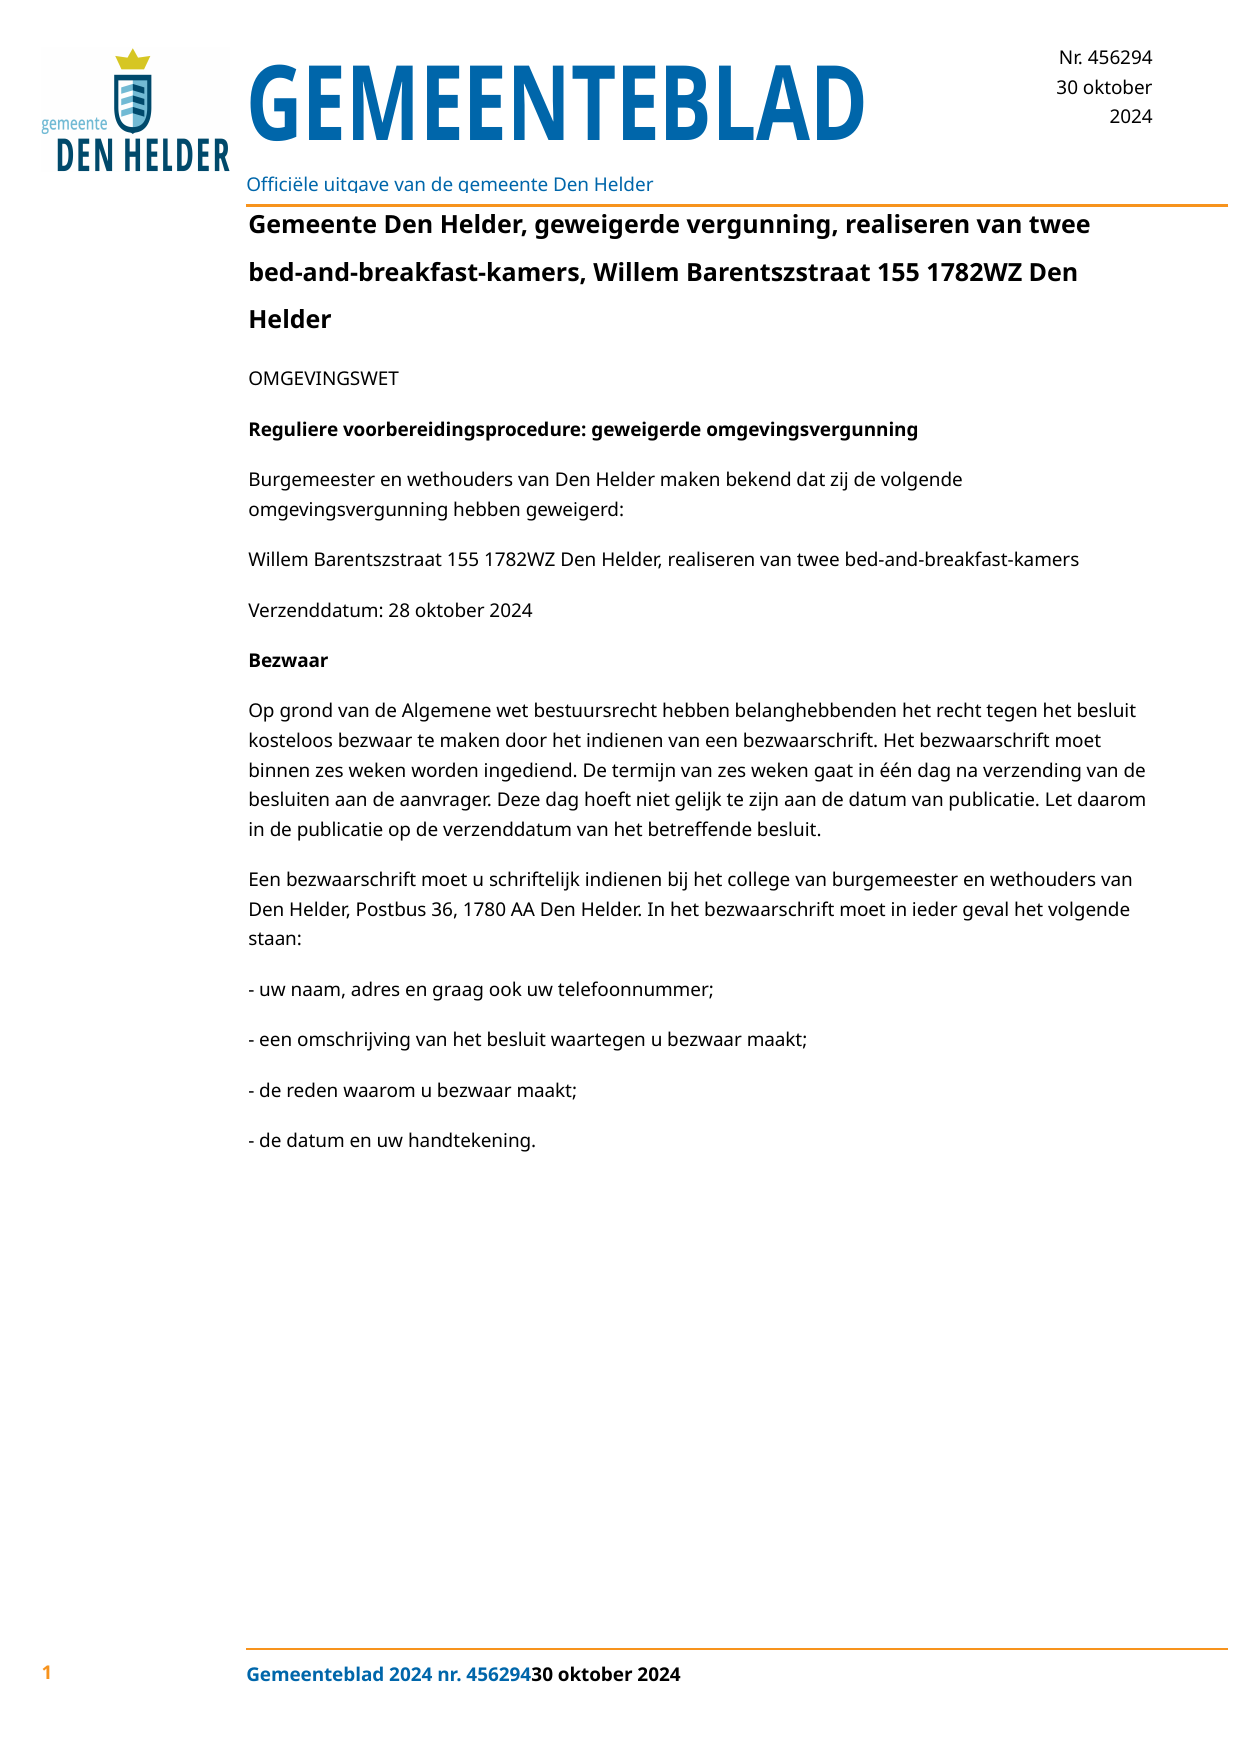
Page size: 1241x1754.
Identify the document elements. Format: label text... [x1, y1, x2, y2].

picture [63, 144, 68, 165]
picture [41, 47, 231, 172]
picture [130, 157, 135, 172]
text Willem Barentszstraat 155 1782WZ Den Helder, realiseren van twee bed-and-breakfast-kamers [248, 546, 1152, 572]
text OMGEVINGSWET [248, 366, 1152, 391]
text Burgemeester en wethouders van Den Helder maken bekend dat zij de volgende omgevingsvergunning hebben geweigerd: [248, 466, 1152, 522]
text Een bezwaarschrift moet u schriftelijk indienen bij het college van burgemeester en wethouders van Den Helder, Postbus 36, 1780 AA Den Helder. In het bezwaarschrift moet in ieder geval het volgende staan: [248, 866, 1152, 951]
text Reguliere voorbereidingsprocedure: geweigerde omgevingsvergunning [248, 416, 1152, 442]
text Verzenddatum: 28 oktober 2024 [248, 597, 1152, 622]
text - de reden waarom u bezwaar maakt; [248, 1077, 1152, 1102]
text - uw naam, adres en graag ook uw telefoonnummer; [248, 976, 1152, 1002]
picture [182, 144, 187, 165]
text - een omschrijving van het besluit waartegen u bezwaar maakt; [248, 1026, 1152, 1052]
text Bezwaar [248, 647, 1152, 673]
picture [100, 154, 106, 172]
text Op grond van de Algemene wet bestuursrecht hebben belanghebbenden het recht tegen het besluit kosteloos bezwaar te maken door het indienen van een bezwaarschrift. Het bezwaarschrift moet binnen zes weken worden ingediend. De termijn van zes weken gaat in één dag na verzending van de besluiten aan de aanvrager. Deze dag hoeft niet gelijk te zijn aan de datum van publicatie. Let daarom in de publicatie op de verzenddatum van het betreffende besluit. [248, 698, 1152, 842]
picture [220, 160, 224, 172]
text - de datum en uw handtekening. [248, 1127, 1152, 1153]
text Gemeente Den Helder, geweigerde vergunning, realiseren van twee bed-and-breakfast-kamers, Willem Barentszstraat 155 1782WZ Den Helder [248, 207, 1152, 336]
